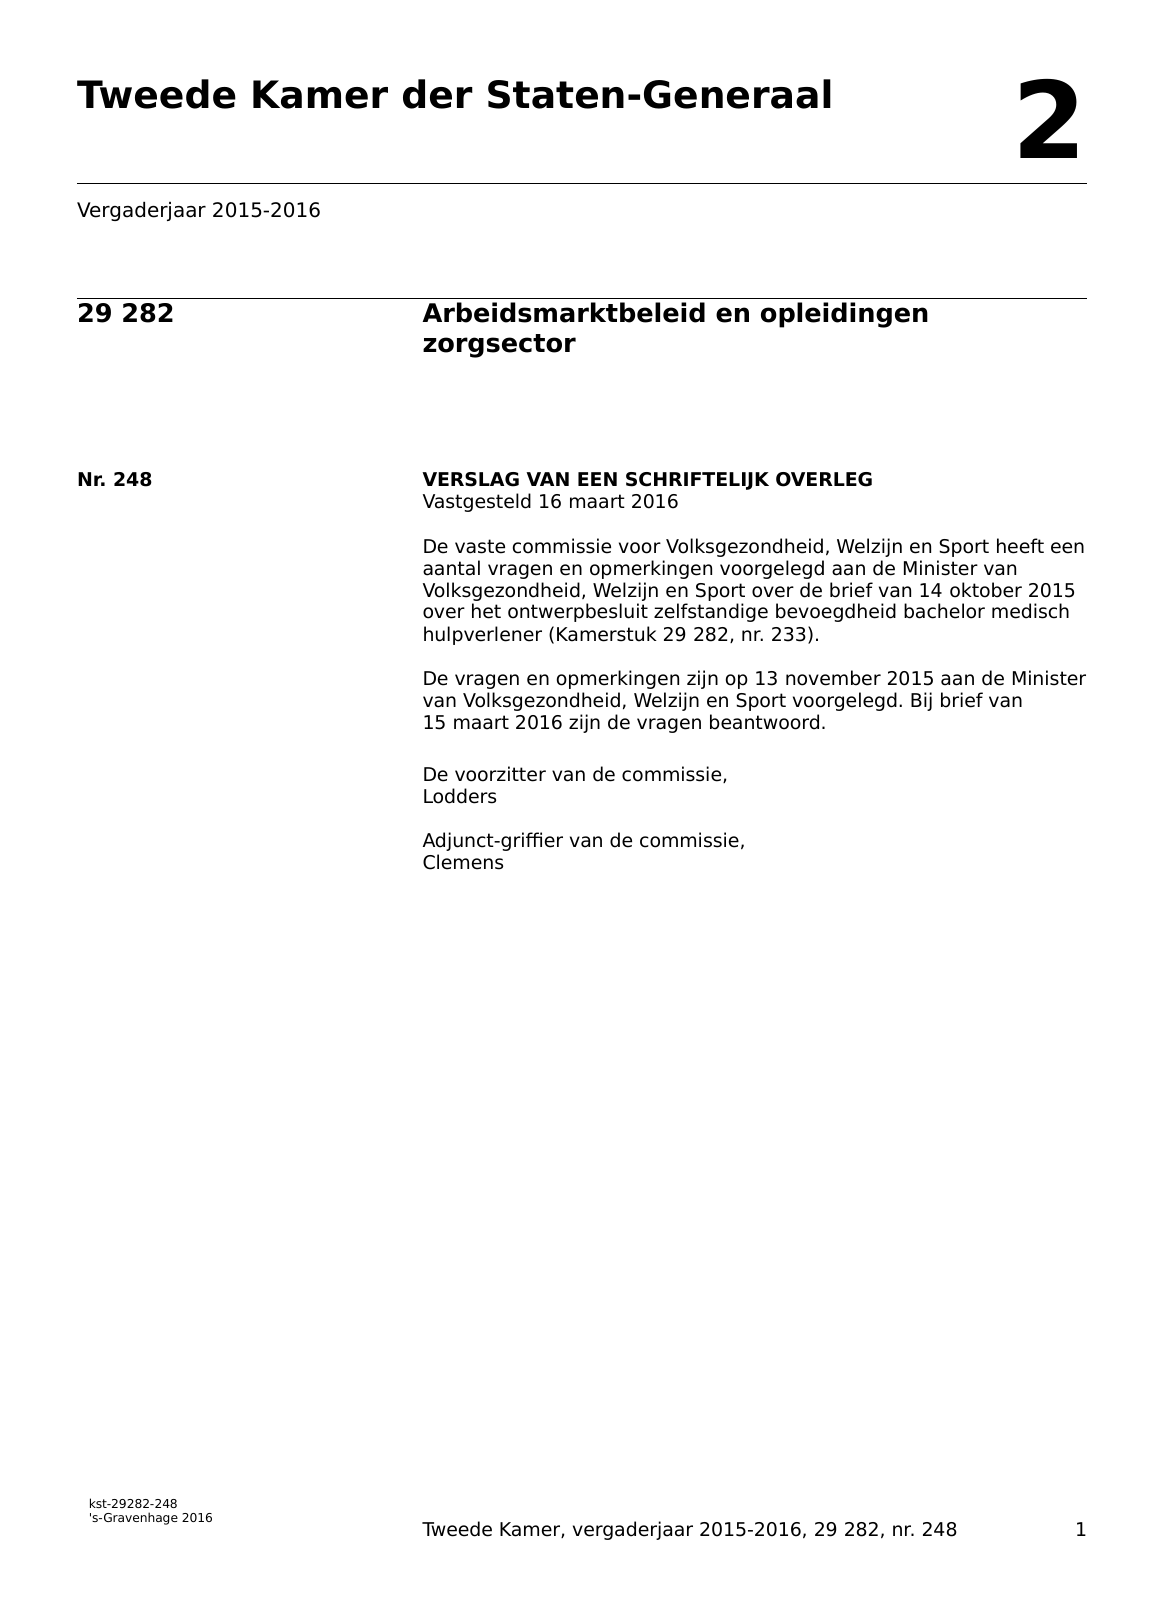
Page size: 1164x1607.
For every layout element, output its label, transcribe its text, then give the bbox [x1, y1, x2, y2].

text De vaste commissie voor Volksgezondheid, Welzijn en Sport heeft een aantal vragen en opmerkingen voorgelegd aan de Minister van Volksgezondheid, Welzijn en Sport over de brief van 14 oktober 2015 over het ontwerpbesluit zelfstandige bevoegdheid bachelor medisch hulpverlener (Kamerstuk 29 282, nr. 233). [422, 536, 1087, 645]
text 's-Gravenhage 2016 [88, 1511, 323, 1525]
table_header Tweede Kamer der Staten-Generaal [77, 59, 886, 183]
subtitle Nr. 248 VERSLAG VAN EEN SCHRIFTELIJK OVERLEG [77, 469, 1087, 491]
text Adjunct-griffier van de commissie, Clemens [422, 830, 1087, 874]
subtitle 29 282 Arbeidsmarktbeleid en opleidingen zorgsector [77, 299, 1087, 358]
text Vastgesteld 16 maart 2016 [422, 491, 1087, 513]
table_header 2 [886, 59, 1087, 183]
text De voorzitter van de commissie, Lodders [422, 763, 1087, 807]
table_cell Vergaderjaar 2015-2016 [77, 184, 1087, 298]
text De vragen en opmerkingen zijn op 13 november 2015 aan de Minister van Volksgezondheid, Welzijn en Sport voorgelegd. Bij brief van 15 maart 2016 zijn de vragen beantwoord. [422, 668, 1087, 733]
text kst-29282-248 [88, 1497, 323, 1511]
